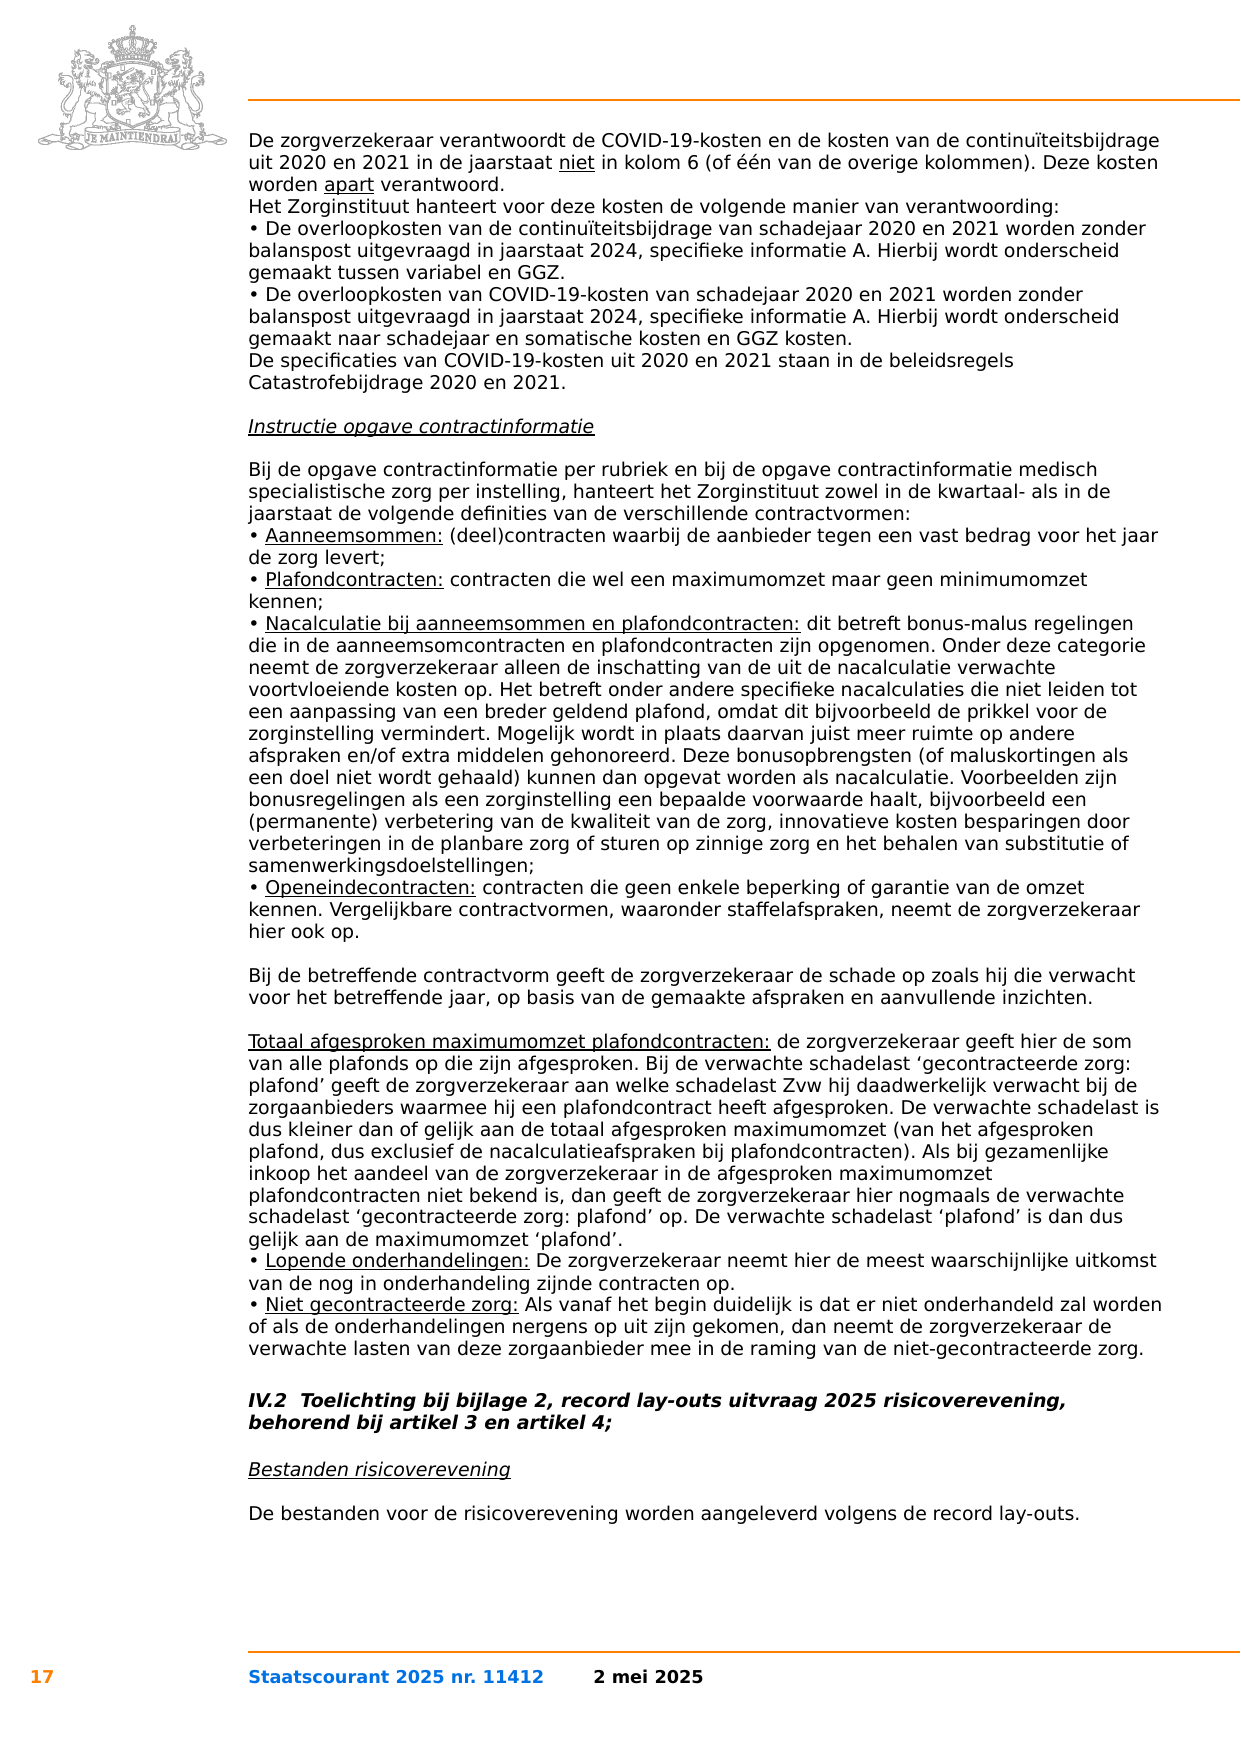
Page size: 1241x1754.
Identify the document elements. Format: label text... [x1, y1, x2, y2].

text • Openeindecontracten: contracten die geen enkele beperking of garantie van de omzet kennen. Vergelijkbare contractvormen, waaronder staffelafspraken, neemt de zorgverzekeraar hier ook op. [248, 877, 1163, 943]
text De zorgverzekeraar verantwoordt de COVID-19-kosten en de kosten van de continuïteitsbijdrage uit 2020 en 2021 in de jaarstaat niet in kolom 6 (of één van de overige kolommen). Deze kosten worden apart verantwoord. [248, 130, 1163, 196]
text De specificaties van COVID-19-kosten uit 2020 en 2021 staan in de beleidsregels Catastrofebijdrage 2020 en 2021. [248, 350, 1163, 394]
text • Plafondcontracten: contracten die wel een maximumomzet maar geen minimumomzet kennen; [248, 569, 1163, 613]
text Bij de betreffende contractvorm geeft de zorgverzekeraar de schade op zoals hij die verwacht voor het betreffende jaar, op basis van de gemaakte afspraken en aanvullende inzichten. [248, 965, 1163, 1009]
subtitle IV.2 Toelichting bij bijlage 2, record lay-outs uitvraag 2025 risicoverevening, behorend bij artikel 3 en artikel 4; [248, 1390, 1163, 1434]
text Bij de opgave contractinformatie per rubriek en bij de opgave contractinformatie medisch specialistische zorg per instelling, hanteert het Zorginstituut zowel in de kwartaal- als in de jaarstaat de volgende definities van de verschillende contractvormen: [248, 459, 1163, 525]
text De bestanden voor de risicoverevening worden aangeleverd volgens de record lay-outs. [248, 1503, 1163, 1525]
text • Nacalculatie bij aanneemsommen en plafondcontracten: dit betreft bonus-malus regelingen die in de aanneemsomcontracten en plafondcontracten zijn opgenomen. Onder deze categorie neemt de zorgverzekeraar alleen de inschatting van de uit de nacalculatie verwachte voortvloeiende kosten op. Het betreft onder andere specifieke nacalculaties die niet leiden tot een aanpassing van een breder geldend plafond, omdat dit bijvoorbeeld de prikkel voor de zorginstelling vermindert. Mogelijk wordt in plaats daarvan juist meer ruimte op andere afspraken en/of extra middelen gehonoreerd. Deze bonusopbrengsten (of maluskortingen als een doel niet wordt gehaald) kunnen dan opgevat worden als nacalculatie. Voorbeelden zijn bonusregelingen als een zorginstelling een bepaalde voorwaarde haalt, bijvoorbeeld een (permanente) verbetering van de kwaliteit van de zorg, innovatieve kosten besparingen door verbeteringen in de planbare zorg of sturen op zinnige zorg en het behalen van substitutie of samenwerkingsdoelstellingen; [248, 613, 1163, 877]
text • Niet gecontracteerde zorg: Als vanaf het begin duidelijk is dat er niet onderhandeld zal worden of als de onderhandelingen nergens op uit zijn gekomen, dan neemt de zorgverzekeraar de verwachte lasten van deze zorgaanbieder mee in de raming van de niet-gecontracteerde zorg. [248, 1294, 1163, 1360]
text Totaal afgesproken maximumomzet plafondcontracten: de zorgverzekeraar geeft hier de som van alle plafonds op die zijn afgesproken. Bij de verwachte schadelast ‘gecontracteerde zorg: plafond’ geeft de zorgverzekeraar aan welke schadelast Zvw hij daadwerkelijk verwacht bij de zorgaanbieders waarmee hij een plafondcontract heeft afgesproken. De verwachte schadelast is dus kleiner dan of gelijk aan de totaal afgesproken maximumomzet (van het afgesproken plafond, dus exclusief de nacalculatieafspraken bij plafondcontracten). Als bij gezamenlijke inkoop het aandeel van de zorgverzekeraar in de afgesproken maximumomzet plafondcontracten niet bekend is, dan geeft de zorgverzekeraar hier nogmaals de verwachte schadelast ‘gecontracteerde zorg: plafond’ op. De verwachte schadelast ‘plafond’ is dan dus gelijk aan de maximumomzet ‘plafond’. [248, 1031, 1163, 1250]
subtitle Instructie opgave contractinformatie [248, 416, 1163, 437]
text • De overloopkosten van de continuïteitsbijdrage van schadejaar 2020 en 2021 worden zonder balanspost uitgevraagd in jaarstaat 2024, specifieke informatie A. Hierbij wordt onderscheid gemaakt tussen variabel en GGZ. [248, 218, 1163, 284]
picture [38, 25, 227, 150]
text • De overloopkosten van COVID-19-kosten van schadejaar 2020 en 2021 worden zonder balanspost uitgevraagd in jaarstaat 2024, specifieke informatie A. Hierbij wordt onderscheid gemaakt naar schadejaar en somatische kosten en GGZ kosten. [248, 284, 1163, 350]
text • Lopende onderhandelingen: De zorgverzekeraar neemt hier de meest waarschijnlijke uitkomst van de nog in onderhandeling zijnde contracten op. [248, 1250, 1163, 1294]
subtitle Bestanden risicoverevening [248, 1459, 1163, 1481]
text Het Zorginstituut hanteert voor deze kosten de volgende manier van verantwoording: [248, 196, 1163, 218]
text • Aanneemsommen: (deel)contracten waarbij de aanbieder tegen een vast bedrag voor het jaar de zorg levert; [248, 525, 1163, 569]
